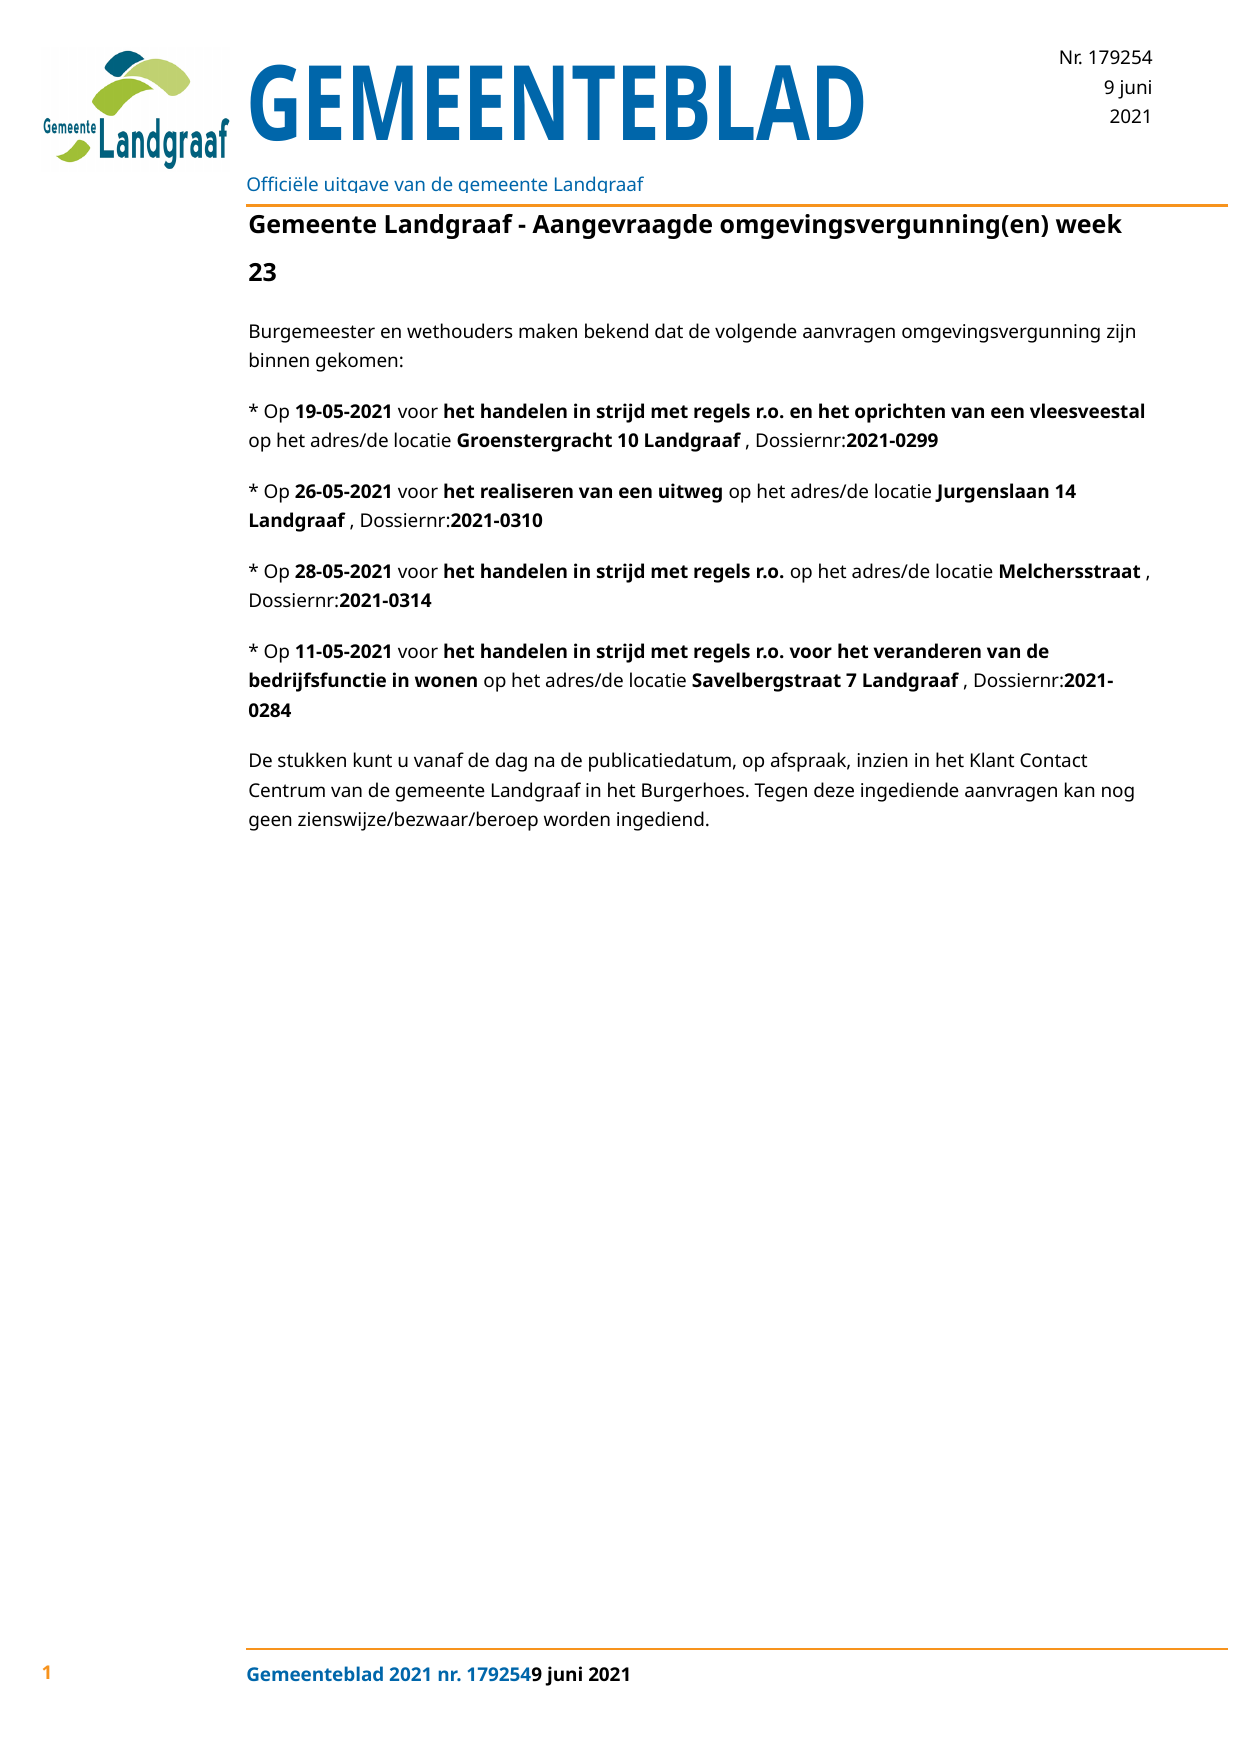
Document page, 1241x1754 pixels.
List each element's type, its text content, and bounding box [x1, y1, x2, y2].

text * Op 28-05-2021 voor het handelen in strijd met regels r.o. op het adres/de locatie Melchersstraat , Dossiernr:2021-0314 [248, 558, 1152, 613]
text Burgemeester en wethouders maken bekend dat de volgende aanvragen omgevingsvergunning zijn binnen gekomen: [248, 318, 1152, 373]
picture [41, 47, 231, 172]
text De stukken kunt u vanaf de dag na de publicatiedatum, op afspraak, inzien in het Klant Contact Centrum van de gemeente Landgraaf in het Burgerhoes. Tegen deze ingediende aanvragen kan nog geen zienswijze/bezwaar/beroep worden ingediend. [248, 747, 1152, 832]
text Gemeente Landgraaf - Aangevraagde omgevingsvergunning(en) week 23 [248, 207, 1152, 288]
text * Op 11-05-2021 voor het handelen in strijd met regels r.o. voor het veranderen van de bedrijfsfunctie in wonen op het adres/de locatie Savelbergstraat 7 Landgraaf , Dossiernr:2021-0284 [248, 638, 1152, 723]
text * Op 19-05-2021 voor het handelen in strijd met regels r.o. en het oprichten van een vleesveestal op het adres/de locatie Groenstergracht 10 Landgraaf , Dossiernr:2021-0299 [248, 398, 1152, 453]
text * Op 26-05-2021 voor het realiseren van een uitweg op het adres/de locatie Jurgenslaan 14 Landgraaf , Dossiernr:2021-0310 [248, 478, 1152, 533]
